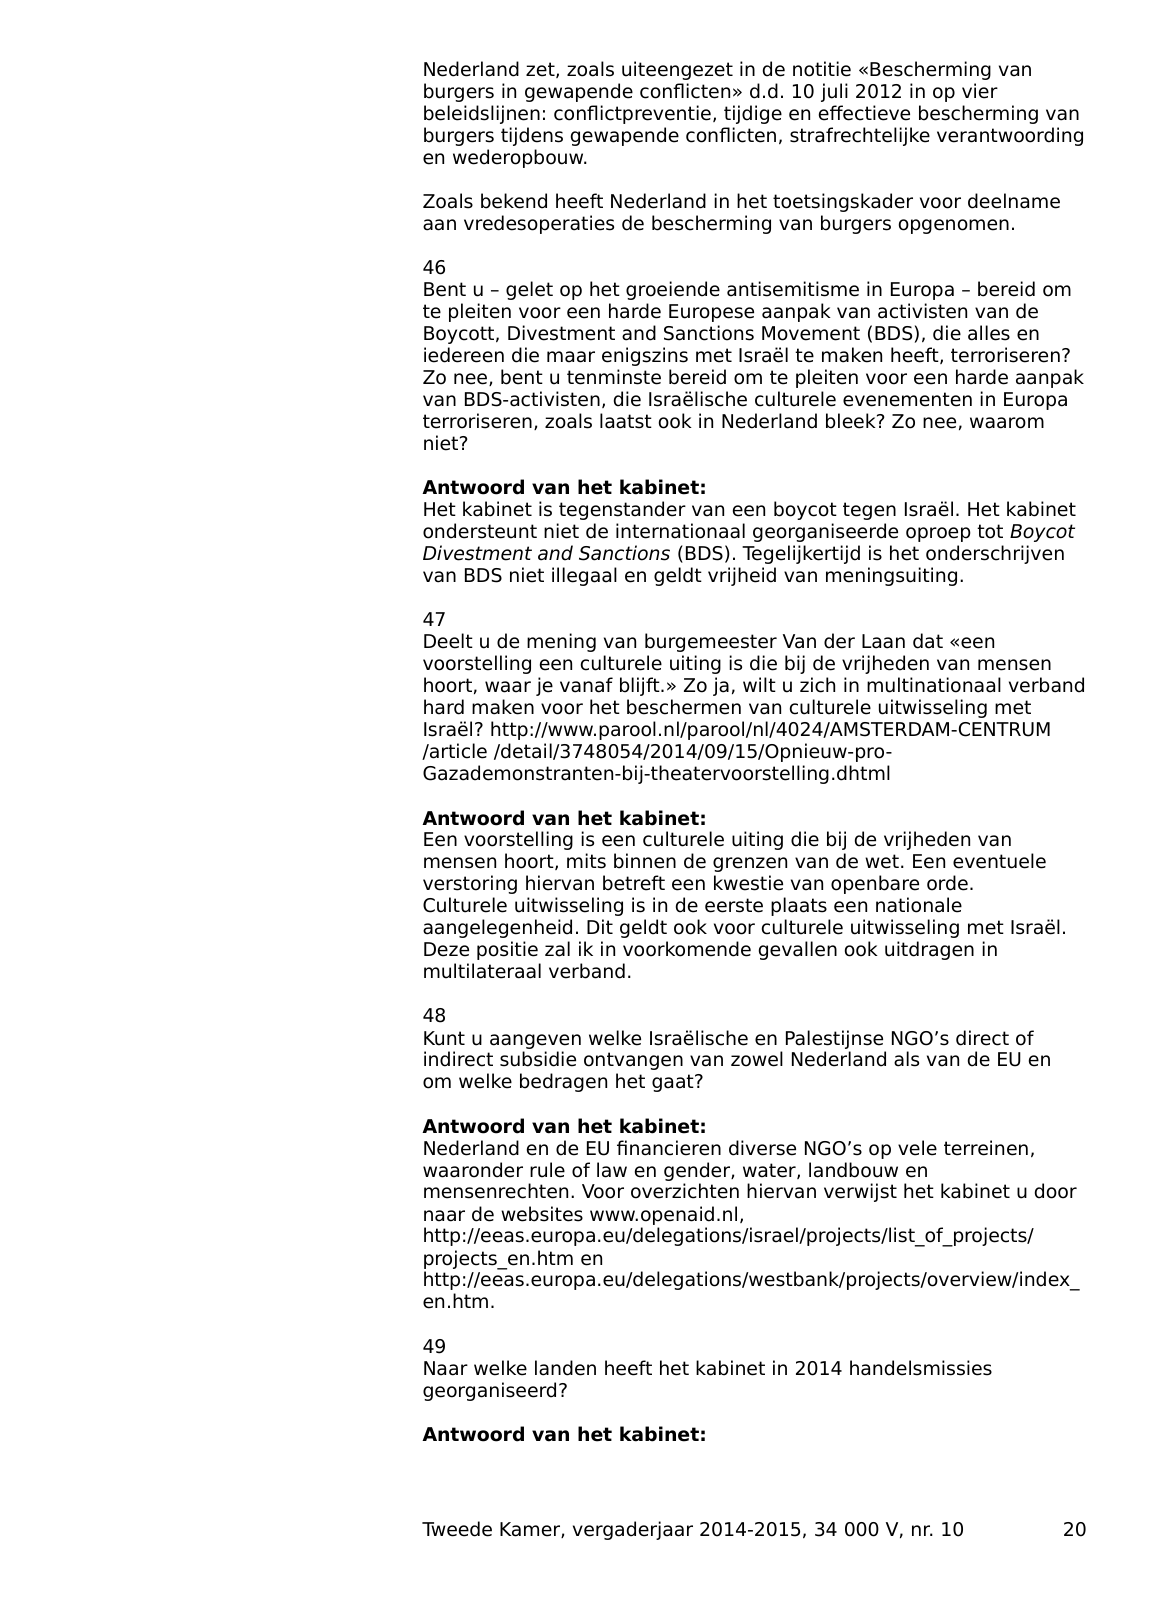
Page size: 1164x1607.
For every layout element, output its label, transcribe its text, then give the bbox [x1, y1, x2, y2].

text Naar welke landen heeft het kabinet in 2014 handelsmissies georganiseerd? [422, 1357, 1087, 1401]
text Nederland en de EU financieren diverse NGO’s op vele terreinen, waaronder rule of law en gender, water, landbouw en mensenrechten. Voor overzichten hiervan verwijst het kabinet u door naar de websites www.openaid.nl, http://eeas.europa.eu/delegations/israel/projects/list_of_projects/projects_en.htm en http://eeas.europa.eu/delegations/westbank/projects/overview/index_en.htm. [422, 1137, 1087, 1313]
text Antwoord van het kabinet: [422, 807, 1087, 829]
text 46 [422, 257, 1087, 279]
text Bent u – gelet op het groeiende antisemitisme in Europa – bereid om te pleiten voor een harde Europese aanpak van activisten van de Boycott, Divestment and Sanctions Movement (BDS), die alles en iedereen die maar enigszins met Israël te maken heeft, terroriseren? Zo nee, bent u tenminste bereid om te pleiten voor een harde aanpak van BDS-activisten, die Israëlische culturele evenementen in Europa terroriseren, zoals laatst ook in Nederland bleek? Zo nee, waarom niet? [422, 279, 1087, 455]
text Een voorstelling is een culturele uiting die bij de vrijheden van mensen hoort, mits binnen de grenzen van de wet. Een eventuele verstoring hiervan betreft een kwestie van openbare orde. [422, 829, 1087, 895]
text Deelt u de mening van burgemeester Van der Laan dat «een voorstelling een culturele uiting is die bij de vrijheden van mensen hoort, waar je vanaf blijft.» Zo ja, wilt u zich in multinationaal verband hard maken voor het beschermen van culturele uitwisseling met Israël? http://www.parool.nl/parool/nl/4024/AMSTERDAM-CENTRUM /article /detail/3748054/2014/09/15/Opnieuw-pro-Gazademonstranten-bij-theatervoorstelling.dhtml [422, 631, 1087, 785]
text Het kabinet is tegenstander van een boycot tegen Israël. Het kabinet ondersteunt niet de internationaal georganiseerde oproep tot Boycot Divestment and Sanctions (BDS). Tegelijkertijd is het onderschrijven van BDS niet illegaal en geldt vrijheid van meningsuiting. [422, 499, 1087, 587]
text 47 [422, 609, 1087, 631]
text Nederland zet, zoals uiteengezet in de notitie «Bescherming van burgers in gewapende conflicten» d.d. 10 juli 2012 in op vier beleidslijnen: conflictpreventie, tijdige en effectieve bescherming van burgers tijdens gewapende conflicten, strafrechtelijke verantwoording en wederopbouw. [422, 59, 1087, 169]
text Culturele uitwisseling is in de eerste plaats een nationale aangelegenheid. Dit geldt ook voor culturele uitwisseling met Israël. Deze positie zal ik in voorkomende gevallen ook uitdragen in multilateraal verband. [422, 895, 1087, 983]
text Antwoord van het kabinet: [422, 1424, 1087, 1446]
text Antwoord van het kabinet: [422, 477, 1087, 499]
text Zoals bekend heeft Nederland in het toetsingskader voor deelname aan vredesoperaties de bescherming van burgers opgenomen. [422, 191, 1087, 235]
text 48 [422, 1005, 1087, 1027]
text Kunt u aangeven welke Israëlische en Palestijnse NGO’s direct of indirect subsidie ontvangen van zowel Nederland als van de EU en om welke bedragen het gaat? [422, 1027, 1087, 1093]
text Antwoord van het kabinet: [422, 1116, 1087, 1137]
text 49 [422, 1336, 1087, 1357]
